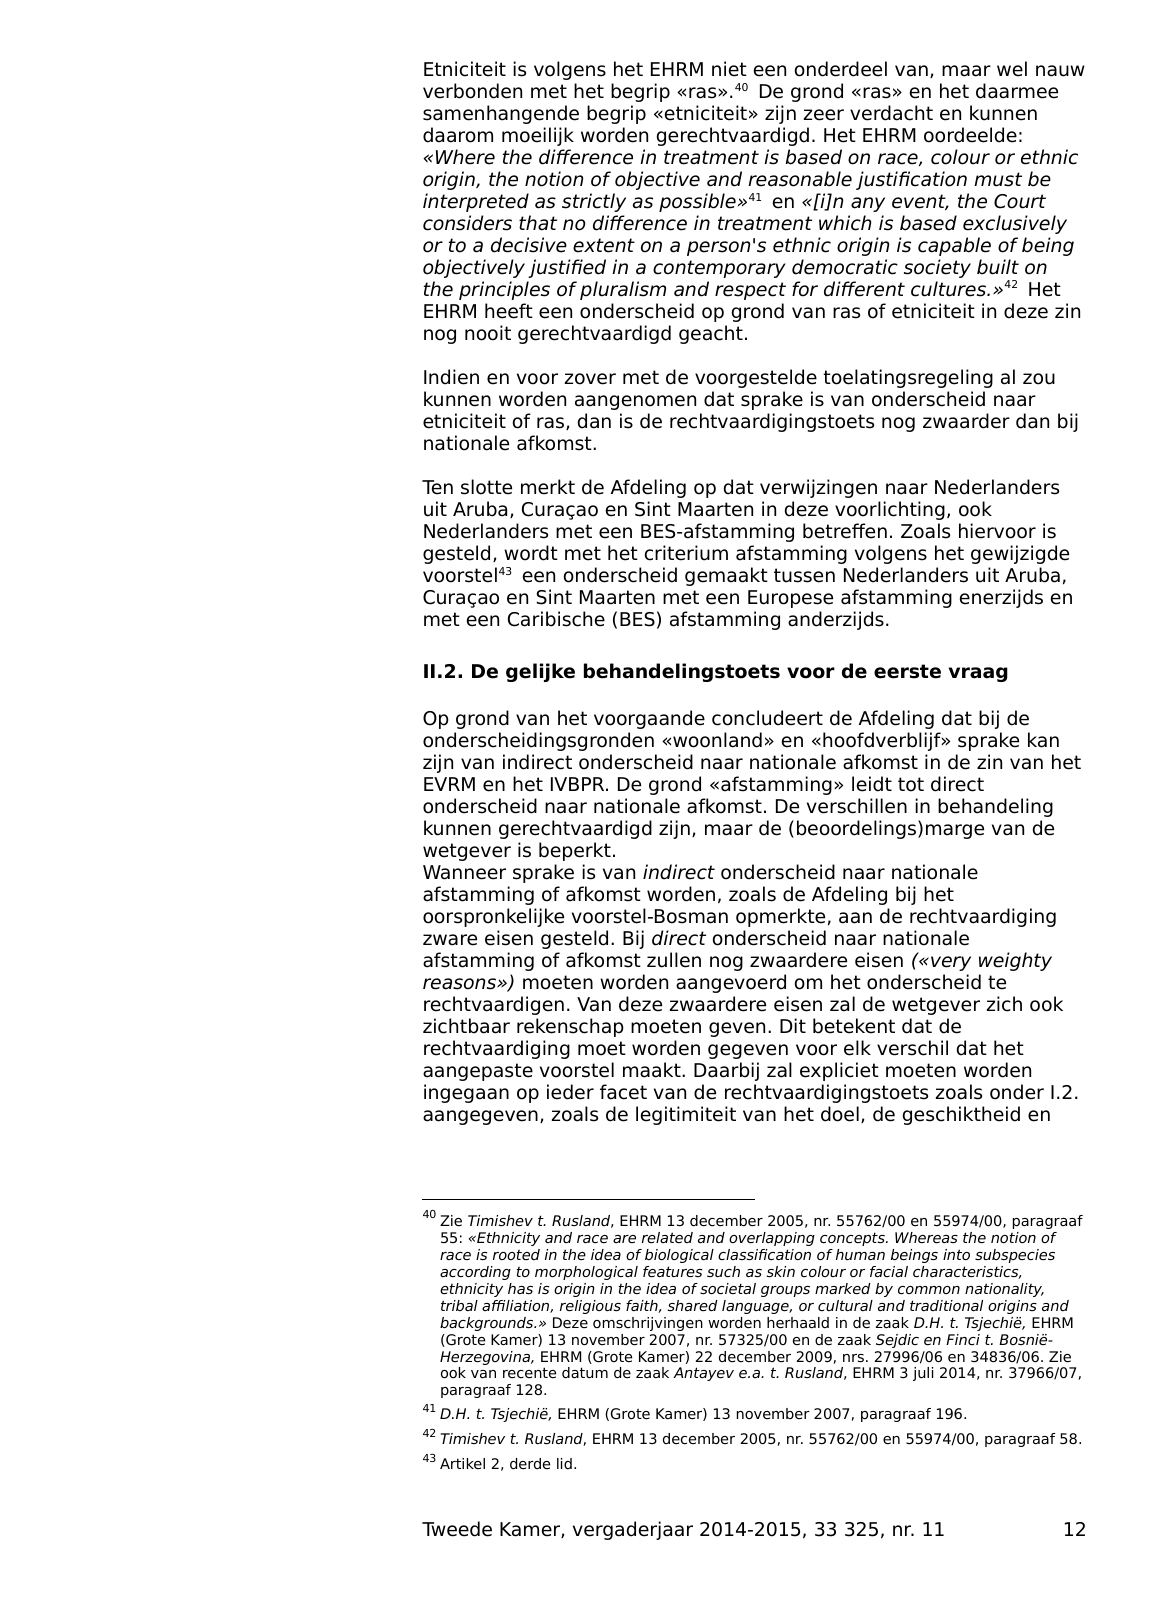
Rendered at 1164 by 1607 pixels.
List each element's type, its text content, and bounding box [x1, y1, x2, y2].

text Zie Timishev t. Rusland, EHRM 13 december 2005, nr. 55762/00 en 55974/00, paragraaf 55: «Ethnicity and race are related and overlapping concepts. Whereas the notion of race is rooted in the idea of biological classification of human beings into subspecies according to morphological features such as skin colour or facial characteristics, ethnicity has is origin in the idea of societal groups marked by common nationality, tribal affiliation, religious faith, shared language, or cultural and traditional origins and backgrounds.» Deze omschrijvingen worden herhaald in de zaak D.H. t. Tsjechië, EHRM (Grote Kamer) 13 november 2007, nr. 57325/00 en de zaak Sejdic en Finci t. Bosnië-Herzegovina, EHRM (Grote Kamer) 22 december 2009, nrs. 27996/06 en 34836/06. Zie ook van recente datum de zaak Antayev e.a. t. Rusland, EHRM 3 juli 2014, nr. 37966/07, paragraaf 128. [422, 1208, 1087, 1399]
text Indien en voor zover met de voorgestelde toelatingsregeling al zou kunnen worden aangenomen dat sprake is van onderscheid naar etniciteit of ras, dan is de rechtvaardigingstoets nog zwaarder dan bij nationale afkomst. [422, 367, 1087, 455]
text Ten slotte merkt de Afdeling op dat verwijzingen naar Nederlanders uit Aruba, Curaçao en Sint Maarten in deze voorlichting, ook Nederlanders met een BES-afstamming betreffen. Zoals hiervoor is gesteld, wordt met het criterium afstamming volgens het gewijzigde voorstel een onderscheid gemaakt tussen Nederlanders uit Aruba, Curaçao en Sint Maarten met een Europese afstamming enerzijds en met een Caribische (BES) afstamming anderzijds. [422, 477, 1087, 631]
subtitle II.2. De gelijke behandelingstoets voor de eerste vraag [422, 661, 1087, 683]
text Op grond van het voorgaande concludeert de Afdeling dat bij de onderscheidingsgronden «woonland» en «hoofdverblijf» sprake kan zijn van indirect onderscheid naar nationale afkomst in de zin van het EVRM en het IVBPR. De grond «afstamming» leidt tot direct onderscheid naar nationale afkomst. De verschillen in behandeling kunnen gerechtvaardigd zijn, maar de (beoordelings)marge van de wetgever is beperkt. [422, 708, 1087, 862]
text D.H. t. Tsjechië, EHRM (Grote Kamer) 13 november 2007, paragraaf 196. [422, 1402, 1087, 1424]
text Artikel 2, derde lid. [422, 1452, 1087, 1474]
text Etniciteit is volgens het EHRM niet een onderdeel van, maar wel nauw verbonden met het begrip «ras». De grond «ras» en het daarmee samenhangende begrip «etniciteit» zijn zeer verdacht en kunnen daarom moeilijk worden gerechtvaardigd. Het EHRM oordeelde: «Where the difference in treatment is based on race, colour or ethnic origin, the notion of objective and reasonable justification must be interpreted as strictly as possible» en «[i]n any event, the Court considers that no difference in treatment which is based exclusively or to a decisive extent on a person's ethnic origin is capable of being objectively justified in a contemporary democratic society built on the principles of pluralism and respect for different cultures.» Het EHRM heeft een onderscheid op grond van ras of etniciteit in deze zin nog nooit gerechtvaardigd geacht. [422, 59, 1087, 345]
text Wanneer sprake is van indirect onderscheid naar nationale afstamming of afkomst worden, zoals de Afdeling bij het oorspronkelijke voorstel-Bosman opmerkte, aan de rechtvaardiging zware eisen gesteld. Bij direct onderscheid naar nationale afstamming of afkomst zullen nog zwaardere eisen («very weighty reasons») moeten worden aangevoerd om het onderscheid te rechtvaardigen. Van deze zwaardere eisen zal de wetgever zich ook zichtbaar rekenschap moeten geven. Dit betekent dat de rechtvaardiging moet worden gegeven voor elk verschil dat het aangepaste voorstel maakt. Daarbij zal expliciet moeten worden ingegaan op ieder facet van de rechtvaardigingstoets zoals onder I.2. aangegeven, zoals de legitimiteit van het doel, de geschiktheid en [422, 862, 1087, 1126]
text Timishev t. Rusland, EHRM 13 december 2005, nr. 55762/00 en 55974/00, paragraaf 58. [422, 1427, 1087, 1449]
